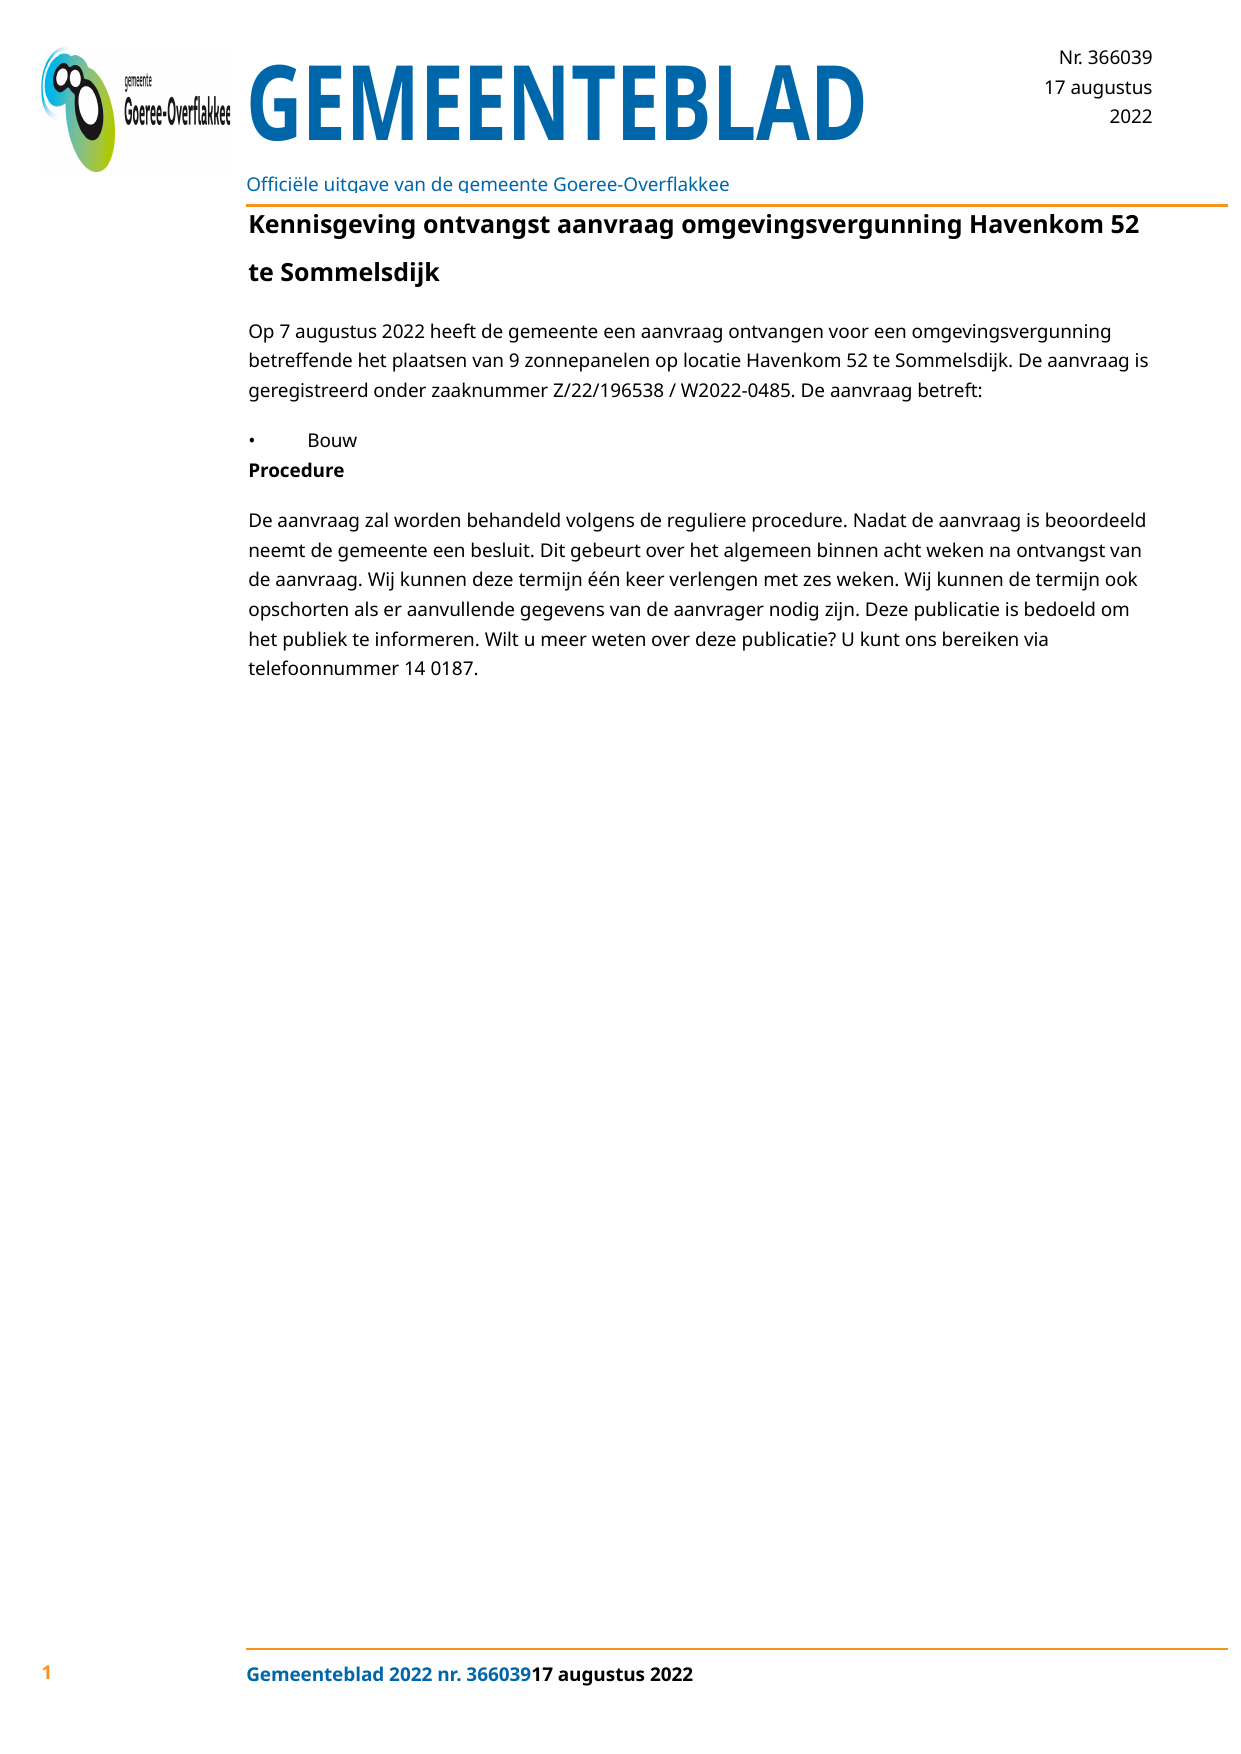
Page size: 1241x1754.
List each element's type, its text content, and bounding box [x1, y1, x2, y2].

text Kennisgeving ontvangst aanvraag omgevingsvergunning Havenkom 52 te Sommelsdijk [248, 207, 1152, 288]
list Bouw [248, 427, 1152, 453]
text Procedure [248, 457, 1152, 483]
text De aanvraag zal worden behandeld volgens de reguliere procedure. Nadat de aanvraag is beoordeeld neemt de gemeente een besluit. Dit gebeurt over het algemeen binnen acht weken na ontvangst van de aanvraag. Wij kunnen deze termijn één keer verlengen met zes weken. Wij kunnen de termijn ook opschorten als er aanvullende gegevens van de aanvrager nodig zijn. Deze publicatie is bedoeld om het publiek te informeren. Wilt u meer weten over deze publicatie? U kunt ons bereiken via telefoonnummer 14 0187. [248, 507, 1152, 681]
text Op 7 augustus 2022 heeft de gemeente een aanvraag ontvangen voor een omgevingsvergunning betreffende het plaatsen van 9 zonnepanelen op locatie Havenkom 52 te Sommelsdijk. De aanvraag is geregistreerd onder zaaknummer Z/22/196538 / W2022-0485. De aanvraag betreft: [248, 318, 1152, 403]
picture [41, 47, 231, 172]
